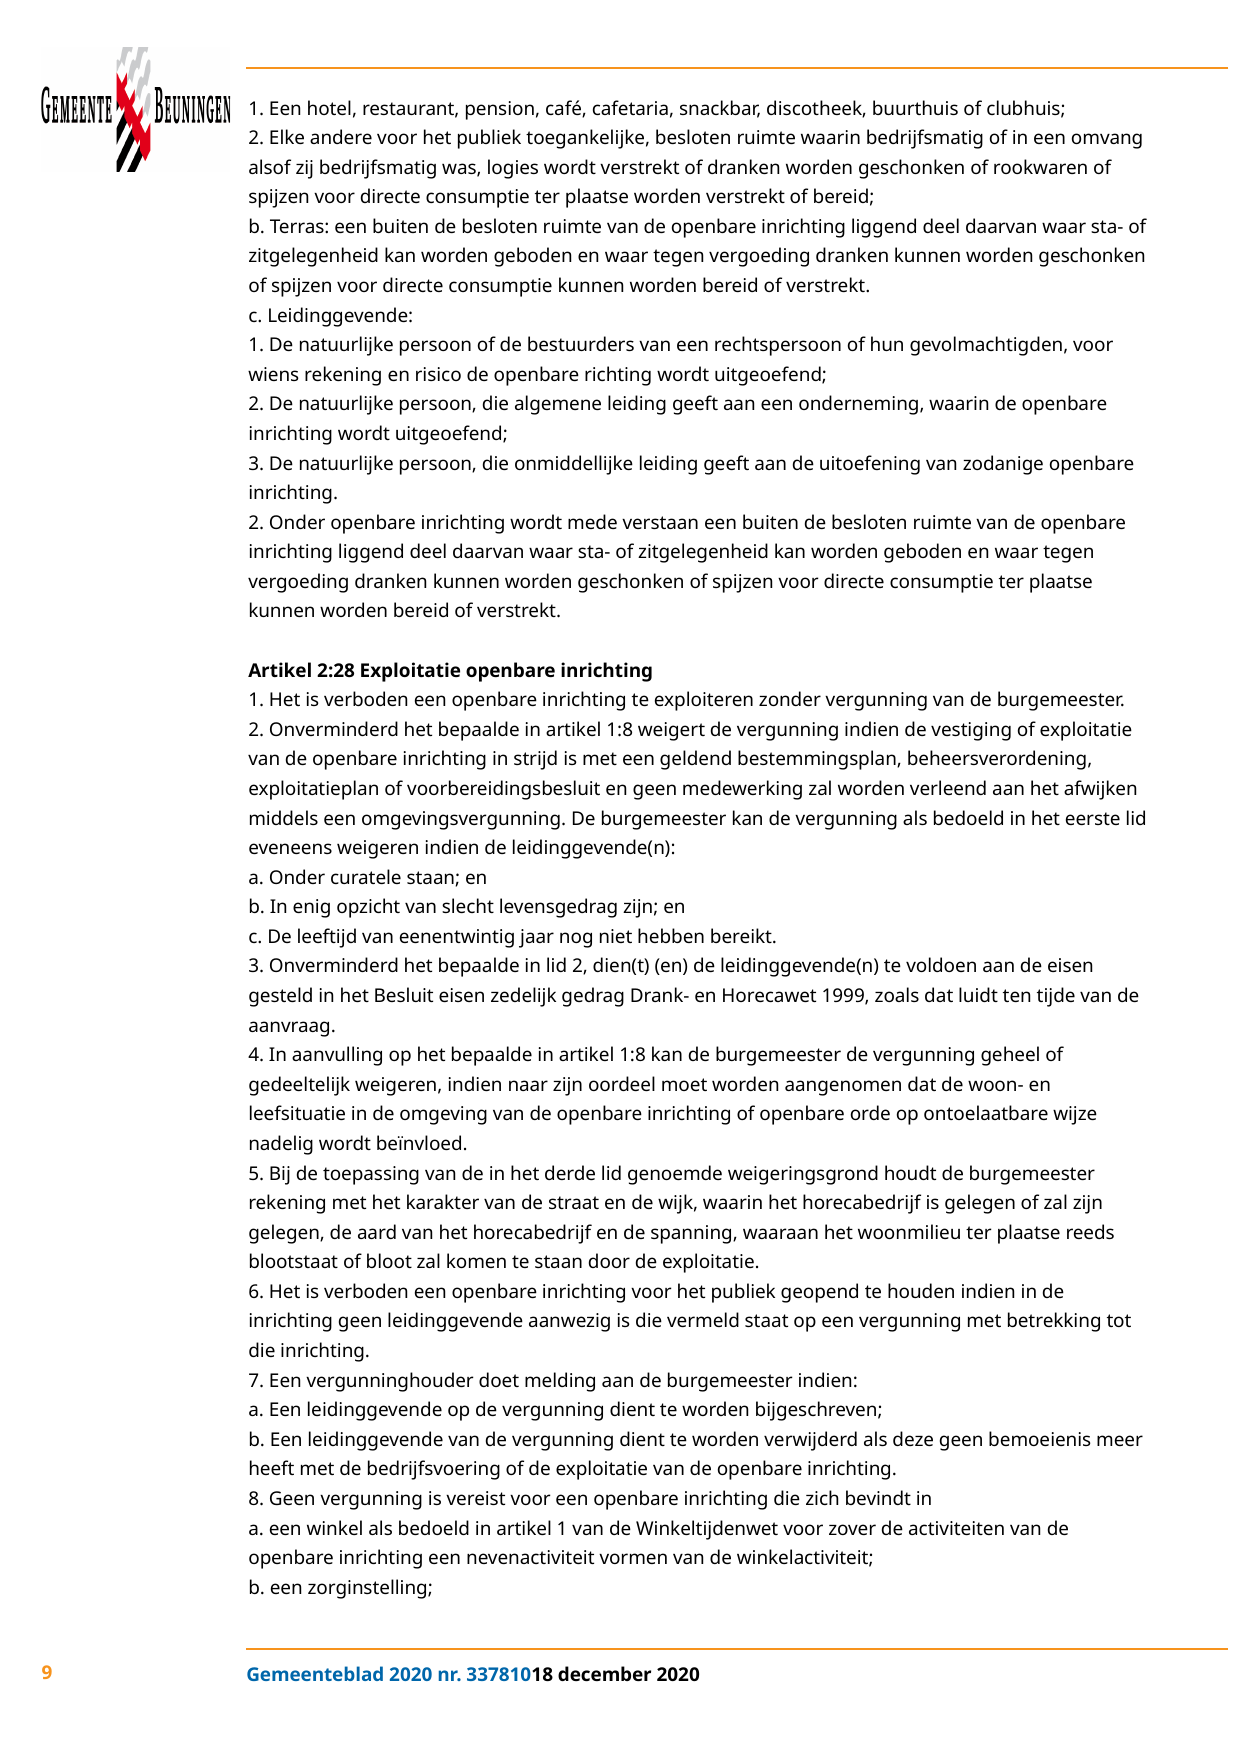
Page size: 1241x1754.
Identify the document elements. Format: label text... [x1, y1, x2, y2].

text a. Een leidinggevende op de vergunning dient te worden bijgeschreven; [248, 1396, 1152, 1422]
text 1. De natuurlijke persoon of de bestuurders van een rechtspersoon of hun gevolmachtigden, voor wiens rekening en risico de openbare richting wordt uitgeoefend; [248, 331, 1152, 387]
text 6. Het is verboden een openbare inrichting voor het publiek geopend te houden indien in de inrichting geen leidinggevende aanwezig is die vermeld staat op een vergunning met betrekking tot die inrichting. [248, 1278, 1152, 1363]
text 7. Een vergunninghouder doet melding aan de burgemeester indien: [248, 1367, 1152, 1393]
text 3. De natuurlijke persoon, die onmiddellijke leiding geeft aan de uitoefening van zodanige openbare inrichting. [248, 450, 1152, 505]
picture [41, 47, 231, 172]
text b. een zorginstelling; [248, 1574, 1152, 1600]
text b. In enig opzicht van slecht levensgedrag zijn; en [248, 893, 1152, 919]
text Artikel 2:28 Exploitatie openbare inrichting [248, 657, 1152, 683]
text b. Een leidinggevende van de vergunning dient te worden verwijderd als deze geen bemoeienis meer heeft met de bedrijfsvoering of de exploitatie van de openbare inrichting. [248, 1426, 1152, 1481]
text c. De leeftijd van eenentwintig jaar nog niet hebben bereikt. [248, 923, 1152, 949]
text a. Onder curatele staan; en [248, 864, 1152, 890]
text 5. Bij de toepassing van de in het derde lid genoemde weigeringsgrond houdt de burgemeester rekening met het karakter van de straat en de wijk, waarin het horecabedrijf is gelegen of zal zijn gelegen, de aard van het horecabedrijf en de spanning, waaraan het woonmilieu ter plaatse reeds blootstaat of bloot zal komen te staan door de exploitatie. [248, 1160, 1152, 1274]
text 2. Onder openbare inrichting wordt mede verstaan een buiten de besloten ruimte van de openbare inrichting liggend deel daarvan waar sta- of zitgelegenheid kan worden geboden en waar tegen vergoeding dranken kunnen worden geschonken of spijzen voor directe consumptie ter plaatse kunnen worden bereid of verstrekt. [248, 509, 1152, 623]
text 1. Een hotel, restaurant, pension, café, cafetaria, snackbar, discotheek, buurthuis of clubhuis; [248, 95, 1152, 121]
text 3. Onverminderd het bepaalde in lid 2, dien(t) (en) de leidinggevende(n) te voldoen aan de eisen gesteld in het Besluit eisen zedelijk gedrag Drank- en Horecawet 1999, zoals dat luidt ten tijde van de aanvraag. [248, 953, 1152, 1038]
text a. een winkel als bedoeld in artikel 1 van de Winkeltijdenwet voor zover de activiteiten van de openbare inrichting een nevenactiviteit vormen van de winkelactiviteit; [248, 1515, 1152, 1570]
text b. Terras: een buiten de besloten ruimte van de openbare inrichting liggend deel daarvan waar sta- of zitgelegenheid kan worden geboden en waar tegen vergoeding dranken kunnen worden geschonken of spijzen voor directe consumptie kunnen worden bereid of verstrekt. [248, 213, 1152, 298]
text 8. Geen vergunning is vereist voor een openbare inrichting die zich bevindt in [248, 1485, 1152, 1511]
text 2. Onverminderd het bepaalde in artikel 1:8 weigert de vergunning indien de vestiging of exploitatie van de openbare inrichting in strijd is met een geldend bestemmingsplan, beheersverordening, exploitatieplan of voorbereidingsbesluit en geen medewerking zal worden verleend aan het afwijken middels een omgevingsvergunning. De burgemeester kan de vergunning als bedoeld in het eerste lid eveneens weigeren indien de leidinggevende(n): [248, 716, 1152, 860]
text 1. Het is verboden een openbare inrichting te exploiteren zonder vergunning van de burgemeester. [248, 686, 1152, 712]
text 2. De natuurlijke persoon, die algemene leiding geeft aan een onderneming, waarin de openbare inrichting wordt uitgeoefend; [248, 391, 1152, 446]
text 2. Elke andere voor het publiek toegankelijke, besloten ruimte waarin bedrijfsmatig of in een omvang alsof zij bedrijfsmatig was, logies wordt verstrekt of dranken worden geschonken of rookwaren of spijzen voor directe consumptie ter plaatse worden verstrekt of bereid; [248, 124, 1152, 209]
text c. Leidinggevende: [248, 302, 1152, 328]
text 4. In aanvulling op het bepaalde in artikel 1:8 kan de burgemeester de vergunning geheel of gedeeltelijk weigeren, indien naar zijn oordeel moet worden aangenomen dat de woon- en leefsituatie in de omgeving van de openbare inrichting of openbare orde op ontoelaatbare wijze nadelig wordt beïnvloed. [248, 1041, 1152, 1156]
